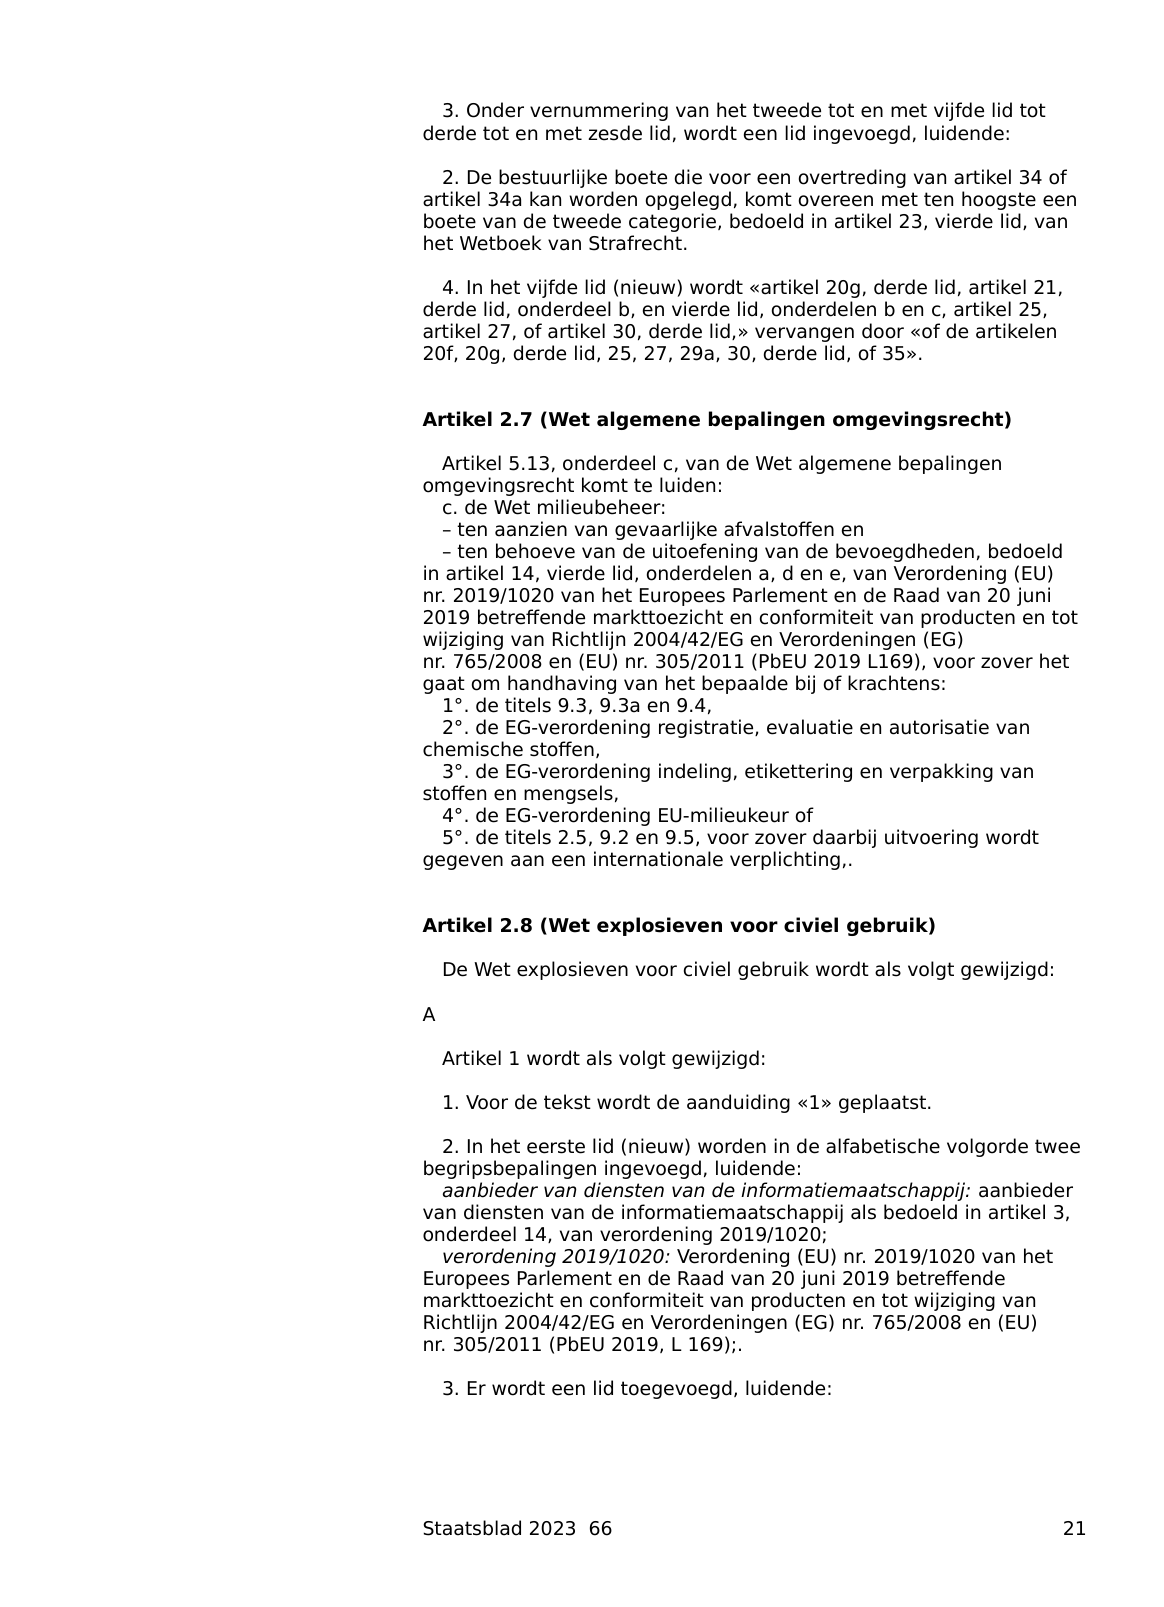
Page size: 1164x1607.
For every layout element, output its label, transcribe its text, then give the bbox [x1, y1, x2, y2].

text – ten behoeve van de uitoefening van de bevoegdheden, bedoeld in artikel 14, vierde lid, onderdelen a, d en e, van Verordening (EU) nr. 2019/1020 van het Europees Parlement en de Raad van 20 juni 2019 betreffende markttoezicht en conformiteit van producten en tot wijziging van Richtlijn 2004/42/EG en Verordeningen (EG) nr. 765/2008 en (EU) nr. 305/2011 (PbEU 2019 L169), voor zover het gaat om handhaving van het bepaalde bij of krachtens: [422, 541, 1087, 695]
subtitle Artikel 2.7 (Wet algemene bepalingen omgevingsrecht) [422, 409, 1087, 431]
text aanbieder van diensten van de informatiemaatschappij: aanbieder van diensten van de informatiemaatschappij als bedoeld in artikel 3, onderdeel 14, van verordening 2019/1020; [422, 1180, 1087, 1246]
text 4°. de EG-verordening EU-milieukeur of [422, 805, 1087, 827]
text verordening 2019/1020: Verordening (EU) nr. 2019/1020 van het Europees Parlement en de Raad van 20 juni 2019 betreffende markttoezicht en conformiteit van producten en tot wijziging van Richtlijn 2004/42/EG en Verordeningen (EG) nr. 765/2008 en (EU) nr. 305/2011 (PbEU 2019, L 169);. [422, 1246, 1087, 1356]
text 1. Voor de tekst wordt de aanduiding «1» geplaatst. [422, 1092, 1087, 1114]
text – ten aanzien van gevaarlijke afvalstoffen en [422, 519, 1087, 541]
text 1°. de titels 9.3, 9.3a en 9.4, [422, 695, 1087, 717]
text A [422, 1003, 1087, 1025]
text 5°. de titels 2.5, 9.2 en 9.5, voor zover daarbij uitvoering wordt gegeven aan een internationale verplichting,. [422, 827, 1087, 871]
text Artikel 5.13, onderdeel c, van de Wet algemene bepalingen omgevingsrecht komt te luiden: [422, 453, 1087, 497]
text 3. Onder vernummering van het tweede tot en met vijfde lid tot derde tot en met zesde lid, wordt een lid ingevoegd, luidende: [422, 100, 1087, 144]
text Artikel 1 wordt als volgt gewijzigd: [422, 1048, 1087, 1069]
text 2. In het eerste lid (nieuw) worden in de alfabetische volgorde twee begripsbepalingen ingevoegd, luidende: [422, 1136, 1087, 1180]
text 2. De bestuurlijke boete die voor een overtreding van artikel 34 of artikel 34a kan worden opgelegd, komt overeen met ten hoogste een boete van de tweede categorie, bedoeld in artikel 23, vierde lid, van het Wetboek van Strafrecht. [422, 167, 1087, 254]
text 3°. de EG-verordening indeling, etikettering en verpakking van stoffen en mengsels, [422, 761, 1087, 805]
subtitle Artikel 2.8 (Wet explosieven voor civiel gebruik) [422, 915, 1087, 937]
text De Wet explosieven voor civiel gebruik wordt als volgt gewijzigd: [422, 959, 1087, 981]
text c. de Wet milieubeheer: [422, 497, 1087, 519]
text 2°. de EG-verordening registratie, evaluatie en autorisatie van chemische stoffen, [422, 717, 1087, 761]
text 4. In het vijfde lid (nieuw) wordt «artikel 20g, derde lid, artikel 21, derde lid, onderdeel b, en vierde lid, onderdelen b en c, artikel 25, artikel 27, of artikel 30, derde lid,» vervangen door «of de artikelen 20f, 20g, derde lid, 25, 27, 29a, 30, derde lid, of 35». [422, 277, 1087, 364]
text 3. Er wordt een lid toegevoegd, luidende: [422, 1378, 1087, 1400]
